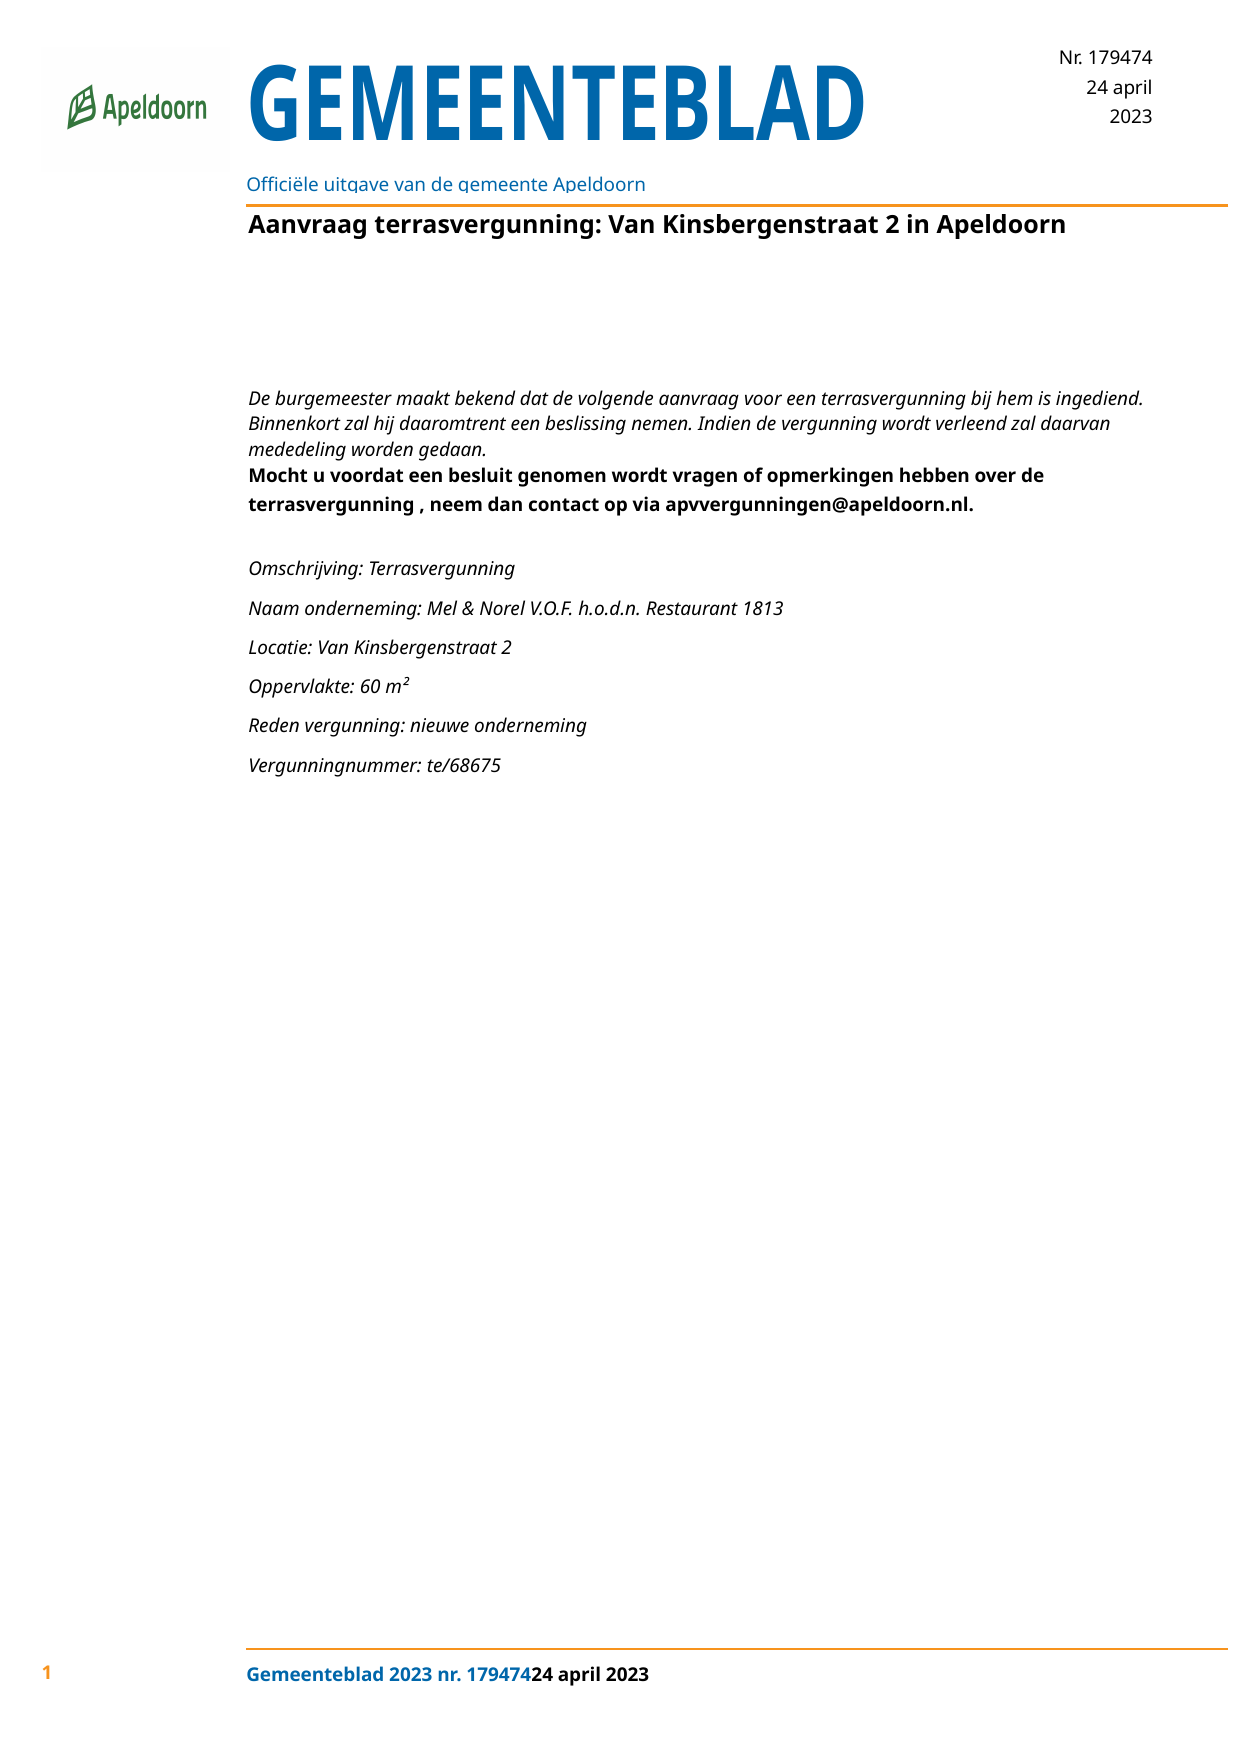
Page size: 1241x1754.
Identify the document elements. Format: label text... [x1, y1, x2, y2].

text Reden vergunning: nieuwe onderneming [248, 712, 1152, 738]
text Mocht u voordat een besluit genomen wordt vragen of opmerkingen hebben over de terrasvergunning , neem dan contact op via apvvergunningen@apeldoorn.nl. [248, 462, 1152, 517]
text De burgemeester maakt bekend dat de volgende aanvraag voor een terrasvergunning bij hem is ingediend. Binnenkort zal hij daaromtrent een beslissing nemen. Indien de vergunning wordt verleend zal daarvan mededeling worden gedaan. [248, 385, 1152, 462]
text Oppervlakte: 60 m² [248, 673, 1152, 699]
text Locatie: Van Kinsbergenstraat 2 [248, 634, 1152, 660]
picture [41, 47, 231, 172]
text Vergunningnummer: te/68675 [248, 752, 1152, 777]
text Omschrijving: Terrasvergunning [248, 555, 1152, 581]
text Aanvraag terrasvergunning: Van Kinsbergenstraat 2 in Apeldoorn [248, 207, 1152, 241]
text Naam onderneming: Mel & Norel V.O.F. h.o.d.n. Restaurant 1813 [248, 595, 1152, 620]
